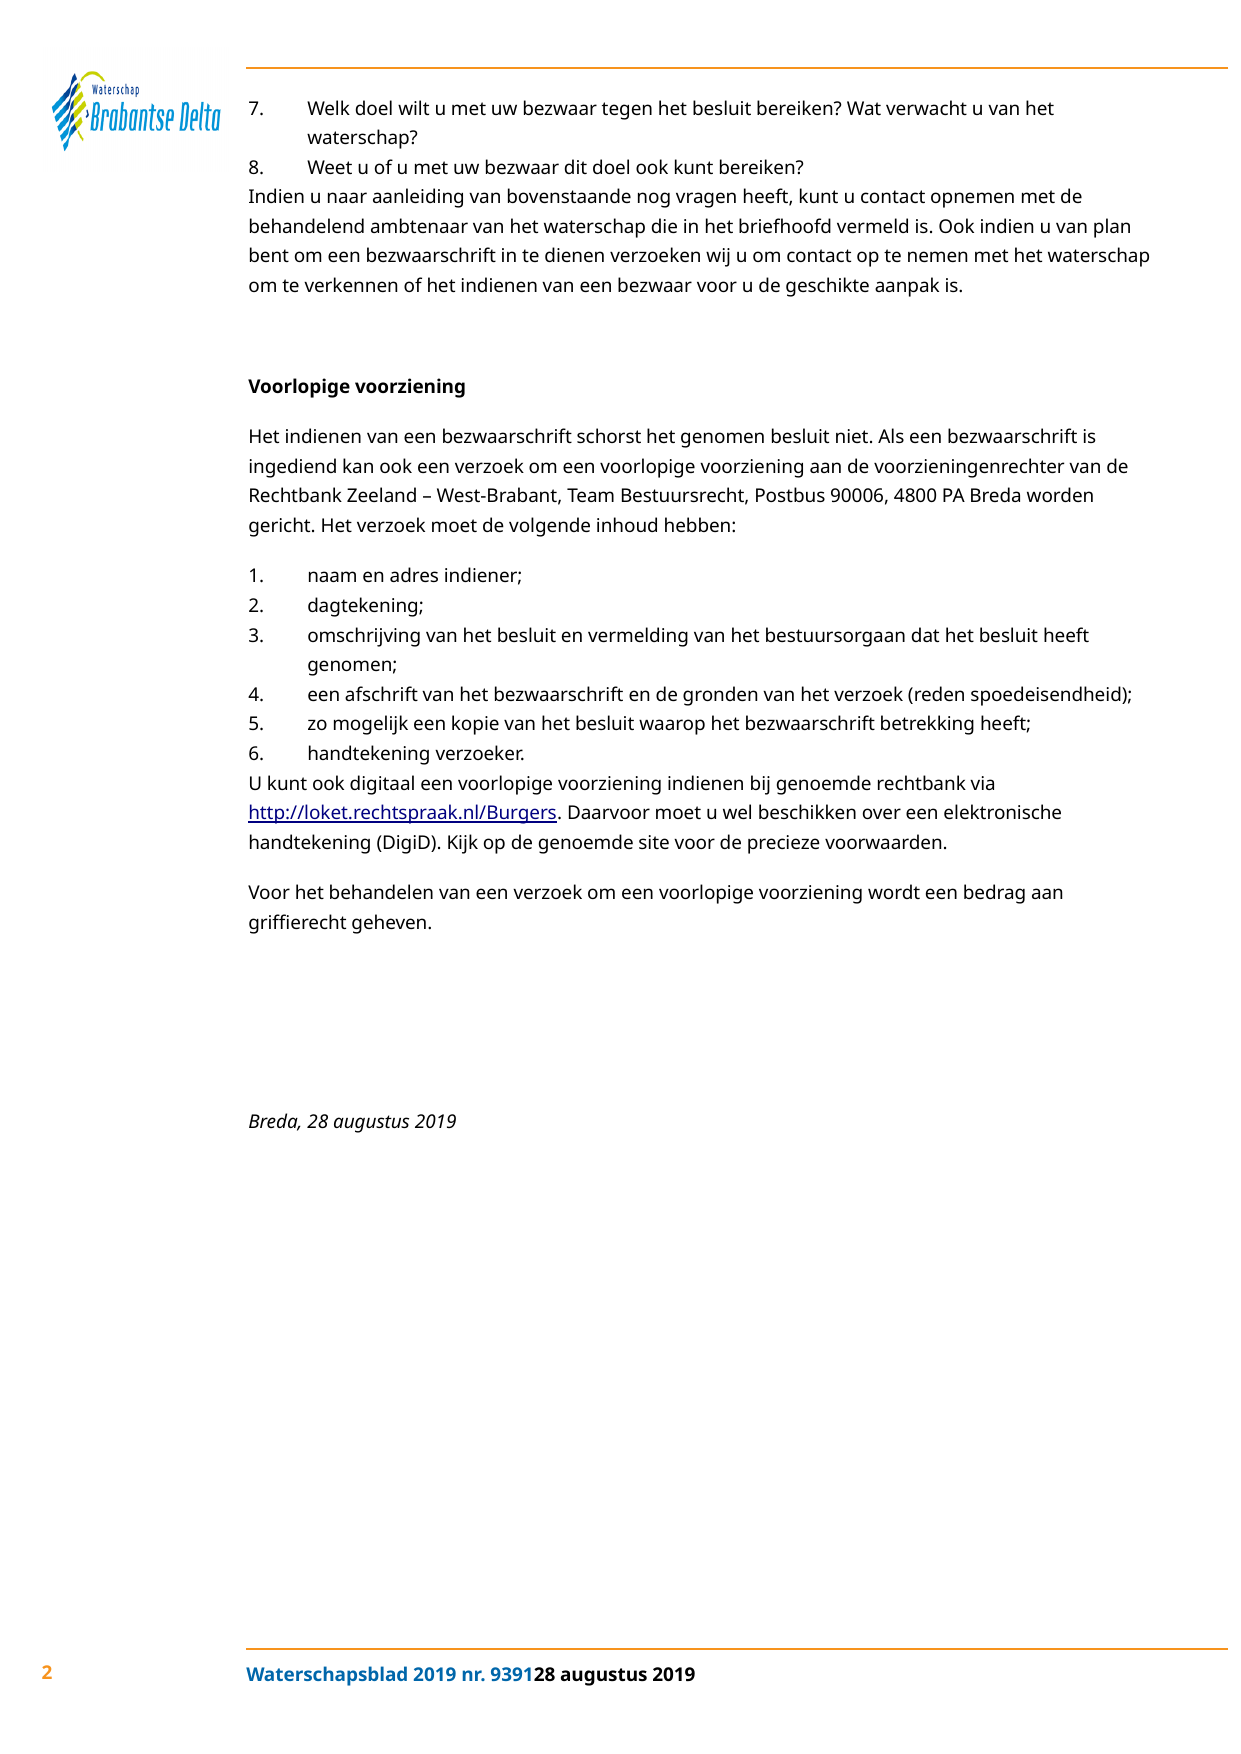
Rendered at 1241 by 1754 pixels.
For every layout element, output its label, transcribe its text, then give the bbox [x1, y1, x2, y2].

text Voor het behandelen van een verzoek om een voorlopige voorziening wordt een bedrag aan griffierecht geheven. [248, 879, 1152, 935]
list een afschrift van het bezwaarschrift en de gronden van het verzoek (reden spoedeisendheid); [248, 681, 1152, 707]
picture [41, 47, 231, 172]
text Breda, 28 augustus 2019 [248, 1108, 1152, 1134]
text Het indienen van een bezwaarschrift schorst het genomen besluit niet. Als een bezwaarschrift is ingediend kan ook een verzoek om een voorlopige voorziening aan de voorzieningenrechter van de Rechtbank Zeeland – West-Brabant, Team Bestuursrecht, Postbus 90006, 4800 PA Breda worden gericht. Het verzoek moet de volgende inhoud hebben: [248, 423, 1152, 538]
list zo mogelijk een kopie van het besluit waarop het bezwaarschrift betrekking heeft; [248, 711, 1152, 736]
text Voorlopige voorziening [248, 373, 1152, 399]
list Welk doel wilt u met uw bezwaar tegen het besluit bereiken? Wat verwacht u van het waterschap? [248, 95, 1152, 150]
list omschrijving van het besluit en vermelding van het bestuursorgaan dat het besluit heeft genomen; [248, 622, 1152, 677]
list Weet u of u met uw bezwaar dit doel ook kunt bereiken? [248, 154, 1152, 180]
text Indien u naar aanleiding van bovenstaande nog vragen heeft, kunt u contact opnemen met de behandelend ambtenaar van het waterschap die in het briefhoofd vermeld is. Ook indien u van plan bent om een bezwaarschrift in te dienen verzoeken wij u om contact op te nemen met het waterschap om te verkennen of het indienen van een bezwaar voor u de geschikte aanpak is. [248, 183, 1152, 298]
text U kunt ook digitaal een voorlopige voorziening indienen bij genoemde rechtbank via http://loket.rechtspraak.nl/Burgers. Daarvoor moet u wel beschikken over een elektronische handtekening (DigiD). Kijk op de genoemde site voor de precieze voorwaarden. [248, 770, 1152, 855]
list handtekening verzoeker. [248, 740, 1152, 766]
list dagtekening; [248, 592, 1152, 618]
list naam en adres indiener; [248, 563, 1152, 588]
